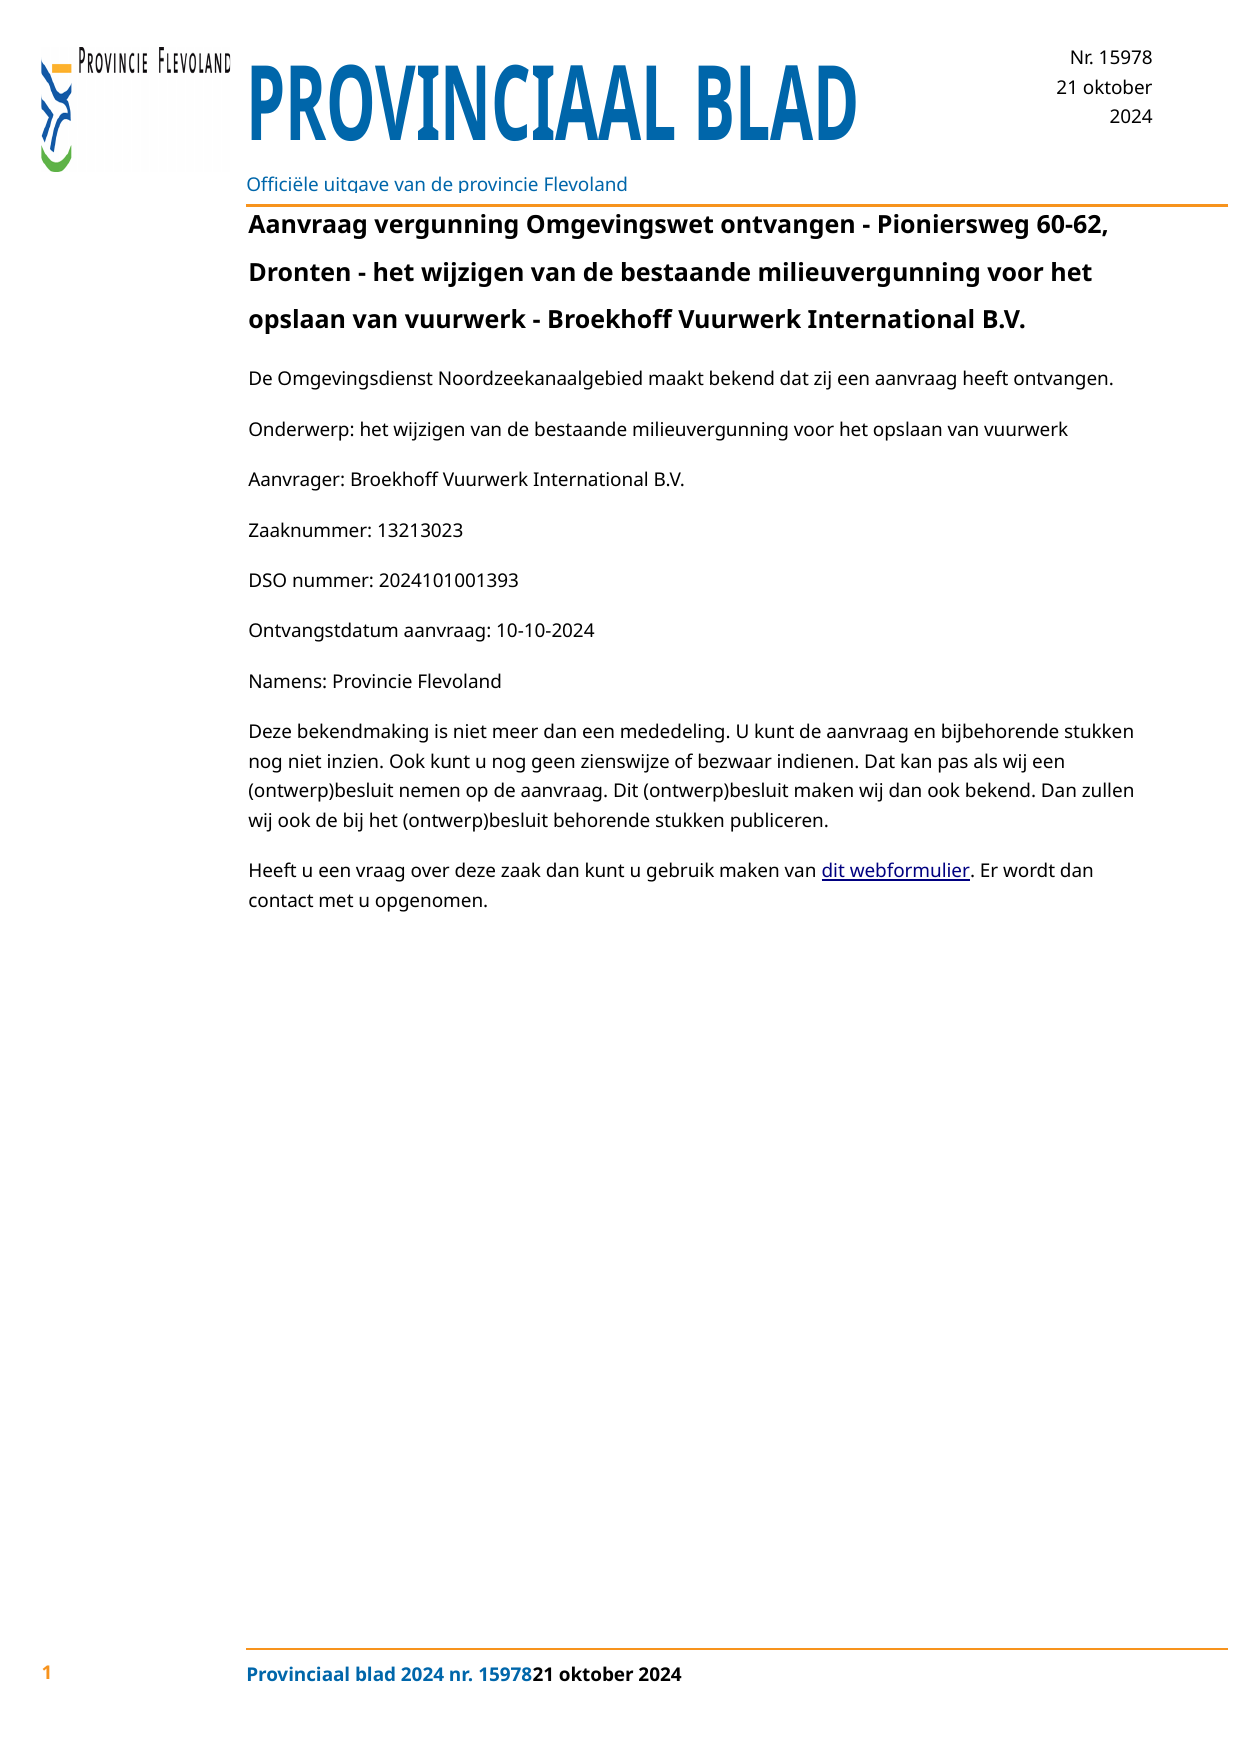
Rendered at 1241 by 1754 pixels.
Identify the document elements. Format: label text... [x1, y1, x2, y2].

text Namens: Provincie Flevoland [248, 668, 1152, 694]
text Zaaknummer: 13213023 [248, 517, 1152, 542]
text Onderwerp: het wijzigen van de bestaande milieuvergunning voor het opslaan van vuurwerk [248, 416, 1152, 442]
text Ontvangstdatum aanvraag: 10-10-2024 [248, 618, 1152, 643]
text De Omgevingsdienst Noordzeekanaalgebied maakt bekend dat zij een aanvraag heeft ontvangen. [248, 366, 1152, 391]
text Aanvraag vergunning Omgevingswet ontvangen - Pioniersweg 60-62, Dronten - het wijzigen van de bestaande milieuvergunning voor het opslaan van vuurwerk - Broekhoff Vuurwerk International B.V. [248, 207, 1152, 336]
text DSO nummer: 2024101001393 [248, 567, 1152, 593]
text Aanvrager: Broekhoff Vuurwerk International B.V. [248, 466, 1152, 492]
picture [41, 47, 231, 172]
text Heeft u een vraag over deze zaak dan kunt u gebruik maken van dit webformulier. Er wordt dan contact met u opgenomen. [248, 858, 1152, 913]
text Deze bekendmaking is niet meer dan een mededeling. U kunt de aanvraag en bijbehorende stukken nog niet inzien. Ook kunt u nog geen zienswijze of bezwaar indienen. Dat kan pas als wij een (ontwerp)besluit nemen op de aanvraag. Dit (ontwerp)besluit maken wij dan ook bekend. Dan zullen wij ook de bij het (ontwerp)besluit behorende stukken publiceren. [248, 718, 1152, 833]
